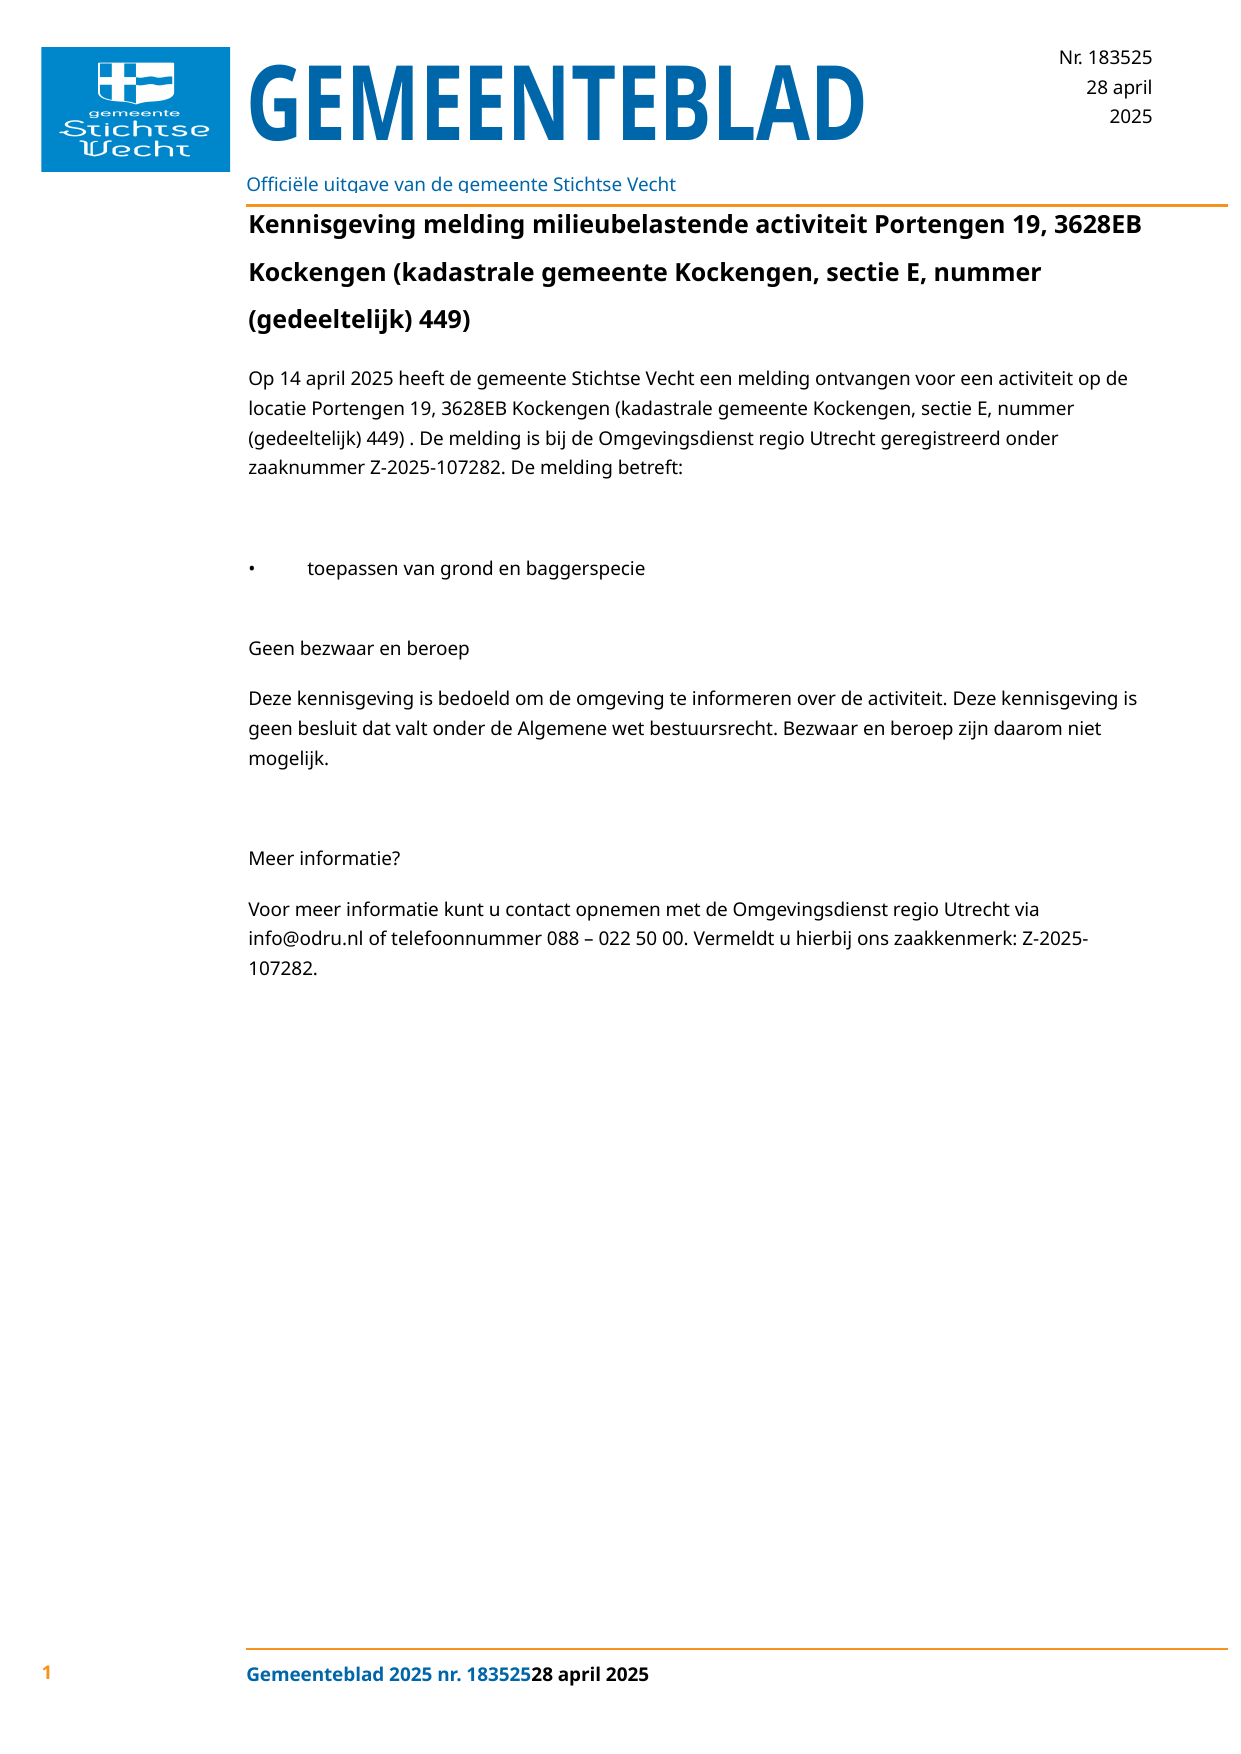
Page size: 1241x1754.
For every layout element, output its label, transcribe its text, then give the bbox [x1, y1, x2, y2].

picture [137, 63, 174, 103]
text Meer informatie? [248, 846, 1152, 871]
text Geen bezwaar en beroep [248, 635, 1152, 661]
text Deze kennisgeving is bedoeld om de omgeving te informeren over de activiteit. Deze kennisgeving is geen besluit dat valt onder de Algemene wet bestuursrecht. Bezwaar en beroep zijn daarom niet mogelijk. [248, 686, 1152, 770]
picture [99, 63, 135, 101]
text Voor meer informatie kunt u contact opnemen met de Omgevingsdienst regio Utrecht via info@odru.nl of telefoonnummer 088 – 022 50 00. Vermeldt u hierbij ons zaakkenmerk: Z-2025-107282. [248, 896, 1152, 981]
text Op 14 april 2025 heeft de gemeente Stichtse Vecht een melding ontvangen voor een activiteit op de locatie Portengen 19, 3628EB Kockengen (kadastrale gemeente Kockengen, sectie E, nummer (gedeeltelijk) 449) . De melding is bij de Omgevingsdienst regio Utrecht geregistreerd onder zaaknummer Z-2025-107282. De melding betreft: [248, 366, 1152, 480]
list toepassen van grond en baggerspecie [248, 555, 1152, 581]
text Kennisgeving melding milieubelastende activiteit Portengen 19, 3628EB Kockengen (kadastrale gemeente Kockengen, sectie E, nummer (gedeeltelijk) 449) [248, 207, 1152, 336]
